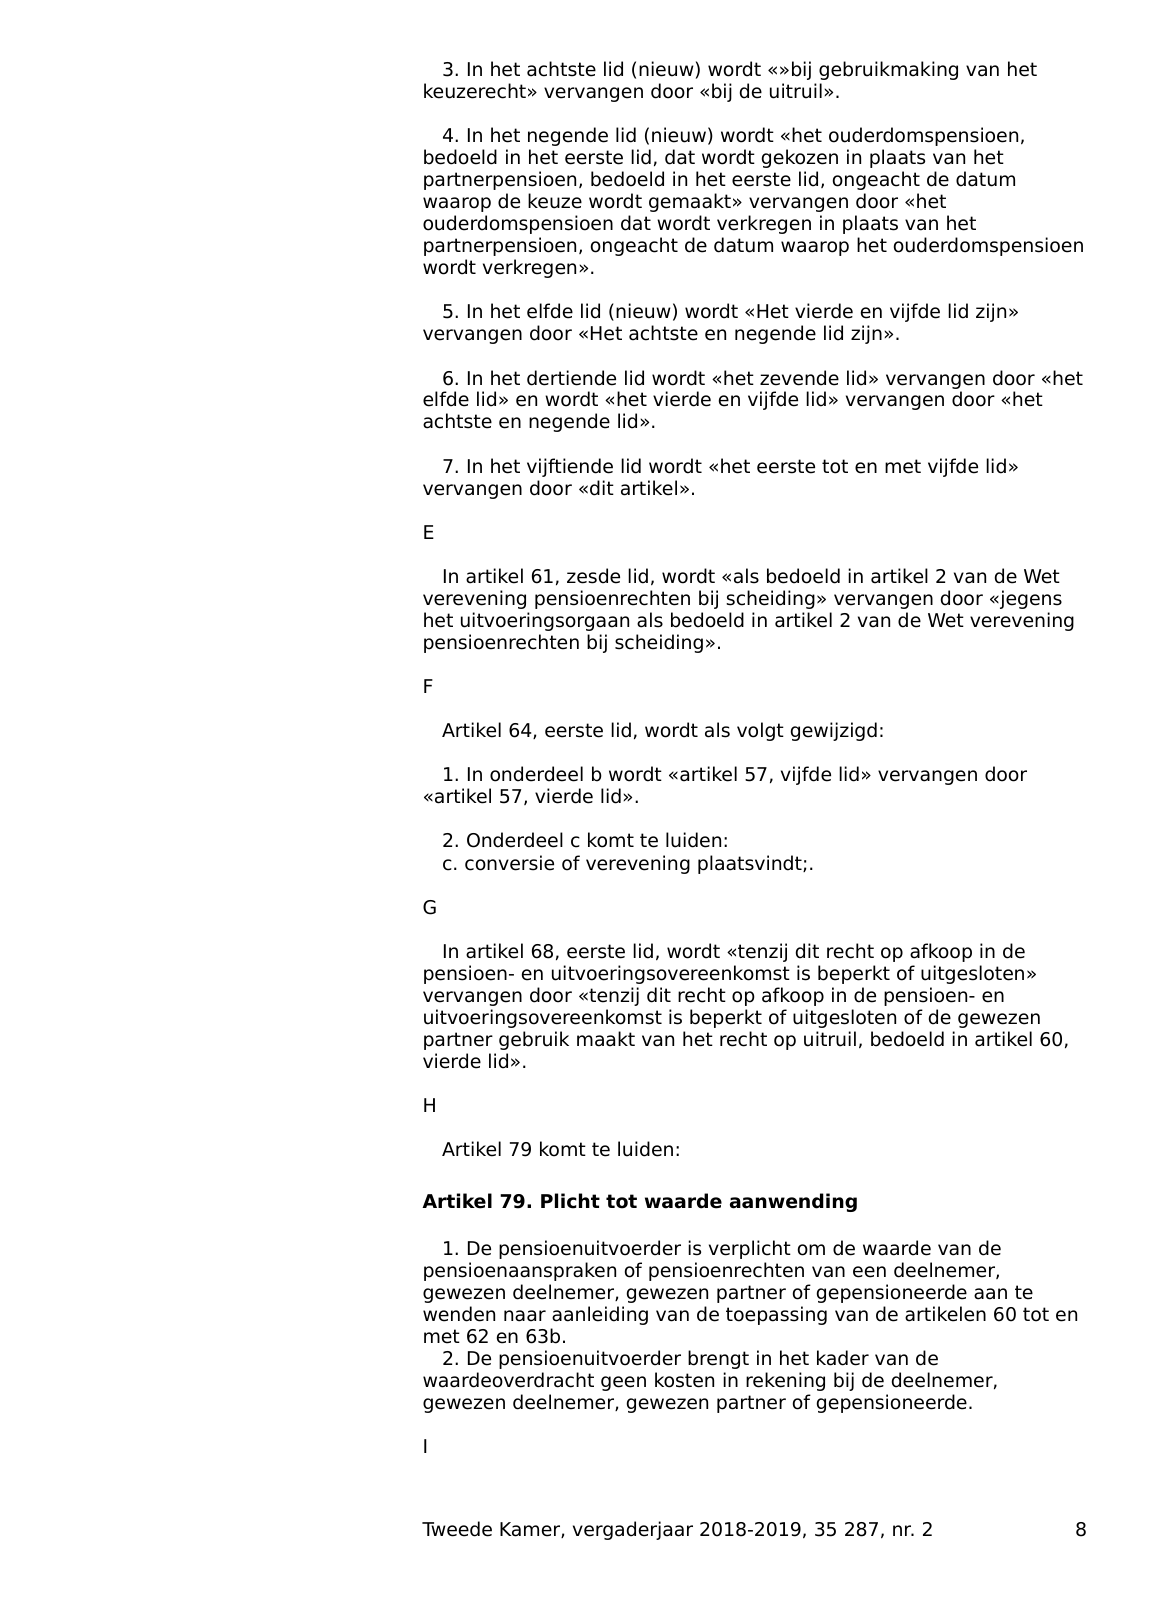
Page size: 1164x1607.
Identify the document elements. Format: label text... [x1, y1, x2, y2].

text G [422, 897, 1087, 918]
text 3. In het achtste lid (nieuw) wordt «»bij gebruikmaking van het keuzerecht» vervangen door «bij de uitruil». [422, 59, 1087, 103]
text 4. In het negende lid (nieuw) wordt «het ouderdomspensioen, bedoeld in het eerste lid, dat wordt gekozen in plaats van het partnerpensioen, bedoeld in het eerste lid, ongeacht de datum waarop de keuze wordt gemaakt» vervangen door «het ouderdomspensioen dat wordt verkregen in plaats van het partnerpensioen, ongeacht de datum waarop het ouderdomspensioen wordt verkregen». [422, 125, 1087, 279]
subtitle Artikel 79. Plicht tot waarde aanwending [422, 1191, 1087, 1213]
text 2. Onderdeel c komt te luiden: [422, 830, 1087, 852]
text Artikel 79 komt te luiden: [422, 1139, 1087, 1161]
text 1. In onderdeel b wordt «artikel 57, vijfde lid» vervangen door «artikel 57, vierde lid». [422, 764, 1087, 808]
text 1. De pensioenuitvoerder is verplicht om de waarde van de pensioenaanspraken of pensioenrechten van een deelnemer, gewezen deelnemer, gewezen partner of gepensioneerde aan te wenden naar aanleiding van de toepassing van de artikelen 60 tot en met 62 en 63b. [422, 1238, 1087, 1348]
text F [422, 676, 1087, 698]
text In artikel 68, eerste lid, wordt «tenzij dit recht op afkoop in de pensioen- en uitvoeringsovereenkomst is beperkt of uitgesloten» vervangen door «tenzij dit recht op afkoop in de pensioen- en uitvoeringsovereenkomst is beperkt of uitgesloten of de gewezen partner gebruik maakt van het recht op uitruil, bedoeld in artikel 60, vierde lid». [422, 941, 1087, 1073]
text In artikel 61, zesde lid, wordt «als bedoeld in artikel 2 van de Wet verevening pensioenrechten bij scheiding» vervangen door «jegens het uitvoeringsorgaan als bedoeld in artikel 2 van de Wet verevening pensioenrechten bij scheiding». [422, 566, 1087, 654]
text c. conversie of verevening plaatsvindt;. [422, 852, 1087, 874]
text H [422, 1095, 1087, 1117]
text E [422, 522, 1087, 544]
text 5. In het elfde lid (nieuw) wordt «Het vierde en vijfde lid zijn» vervangen door «Het achtste en negende lid zijn». [422, 301, 1087, 345]
text I [422, 1436, 1087, 1458]
text 2. De pensioenuitvoerder brengt in het kader van de waardeoverdracht geen kosten in rekening bij de deelnemer, gewezen deelnemer, gewezen partner of gepensioneerde. [422, 1348, 1087, 1414]
text 7. In het vijftiende lid wordt «het eerste tot en met vijfde lid» vervangen door «dit artikel». [422, 456, 1087, 499]
text 6. In het dertiende lid wordt «het zevende lid» vervangen door «het elfde lid» en wordt «het vierde en vijfde lid» vervangen door «het achtste en negende lid». [422, 367, 1087, 433]
text Artikel 64, eerste lid, wordt als volgt gewijzigd: [422, 720, 1087, 742]
